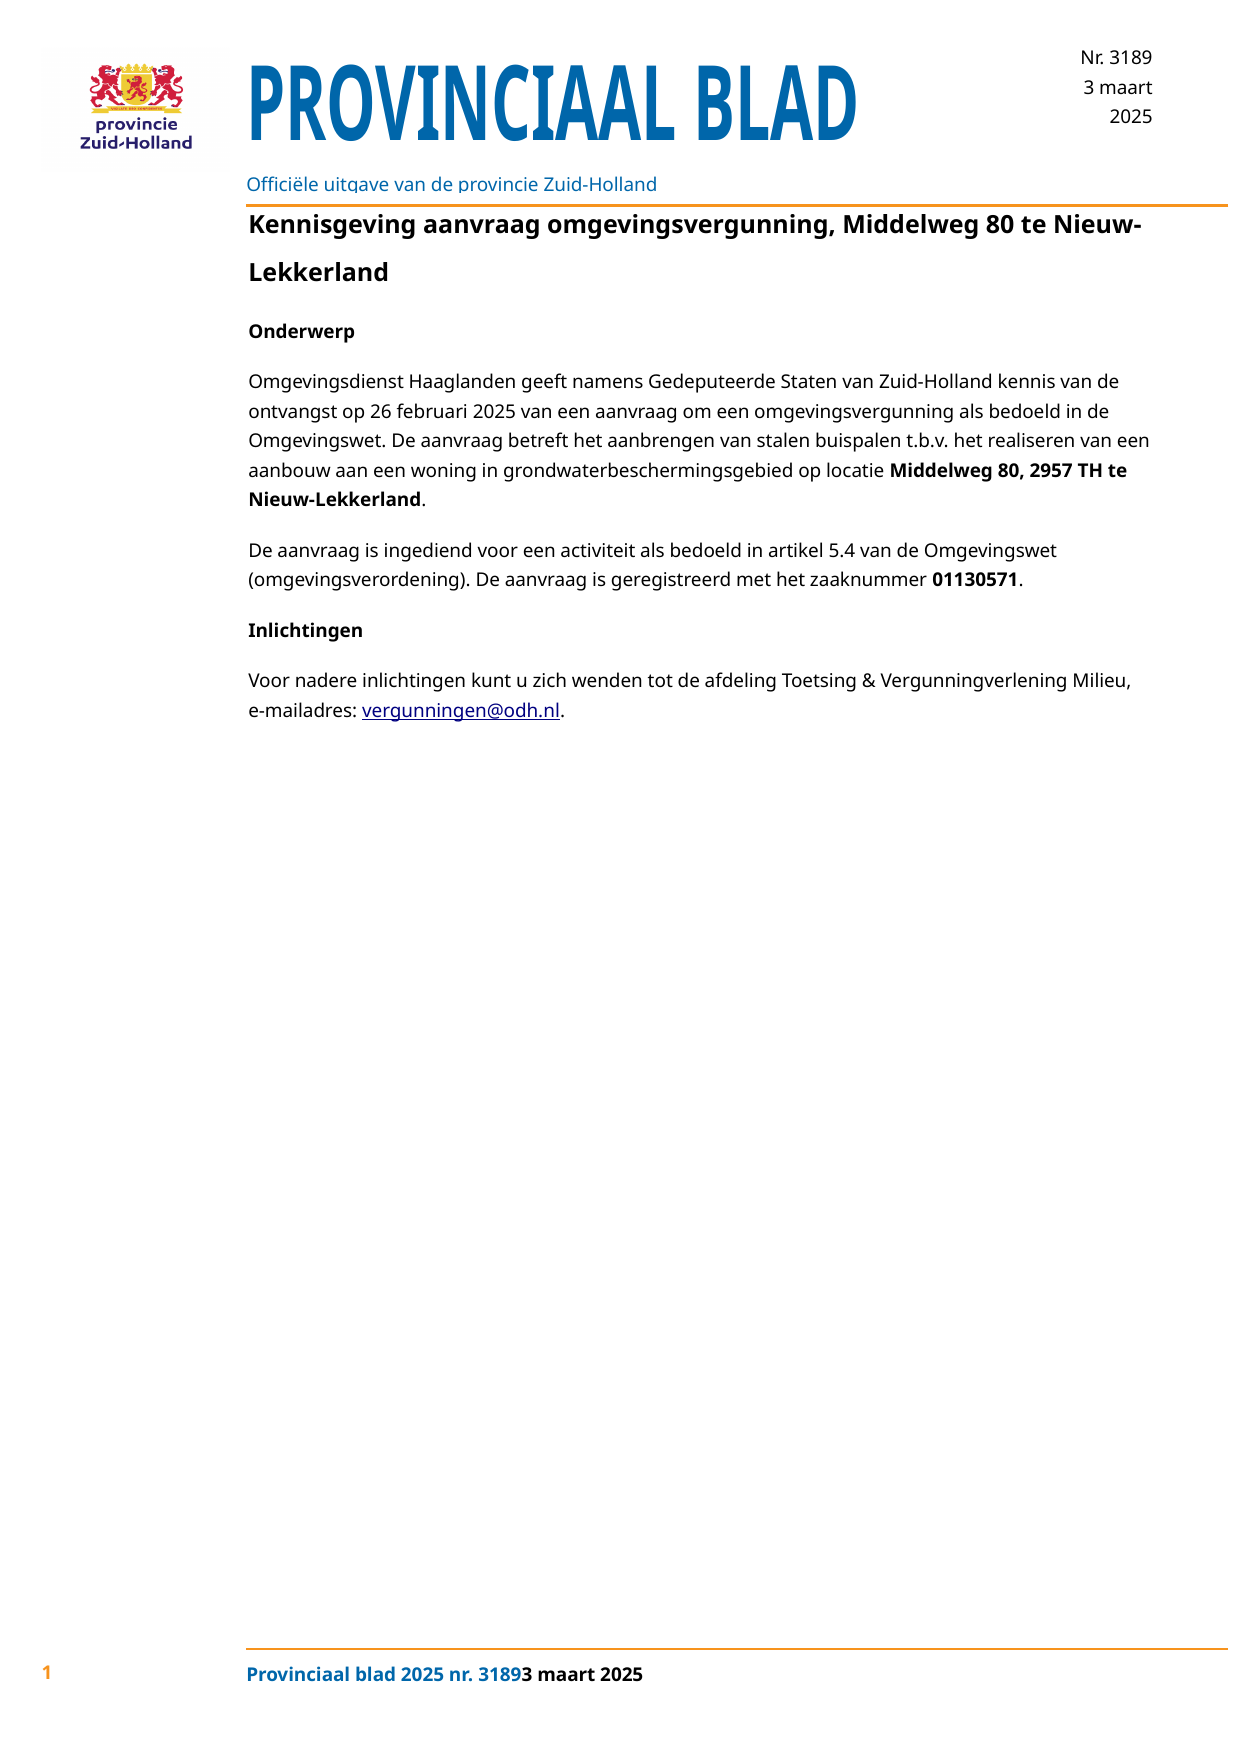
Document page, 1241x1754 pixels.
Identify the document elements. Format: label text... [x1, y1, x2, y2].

text De aanvraag is ingediend voor een activiteit als bedoeld in artikel 5.4 van de Omgevingswet (omgevingsverordening). De aanvraag is geregistreerd met het zaaknummer 01130571. [248, 537, 1152, 592]
picture [41, 47, 231, 172]
text Voor nadere inlichtingen kunt u zich wenden tot de afdeling Toetsing & Vergunningverlening Milieu, e-mailadres: vergunningen@odh.nl. [248, 667, 1152, 723]
text Onderwerp [248, 318, 1152, 344]
text Omgevingsdienst Haaglanden geeft namens Gedeputeerde Staten van Zuid-Holland kennis van de ontvangst op 26 februari 2025 van een aanvraag om een omgevingsvergunning als bedoeld in de Omgevingswet. De aanvraag betreft het aanbrengen van stalen buispalen t.b.v. het realiseren van een aanbouw aan een woning in grondwaterbeschermingsgebied op locatie Middelweg 80, 2957 TH te Nieuw-Lekkerland. [248, 368, 1152, 512]
text Kennisgeving aanvraag omgevingsvergunning, Middelweg 80 te Nieuw-Lekkerland [248, 207, 1152, 288]
text Inlichtingen [248, 617, 1152, 643]
